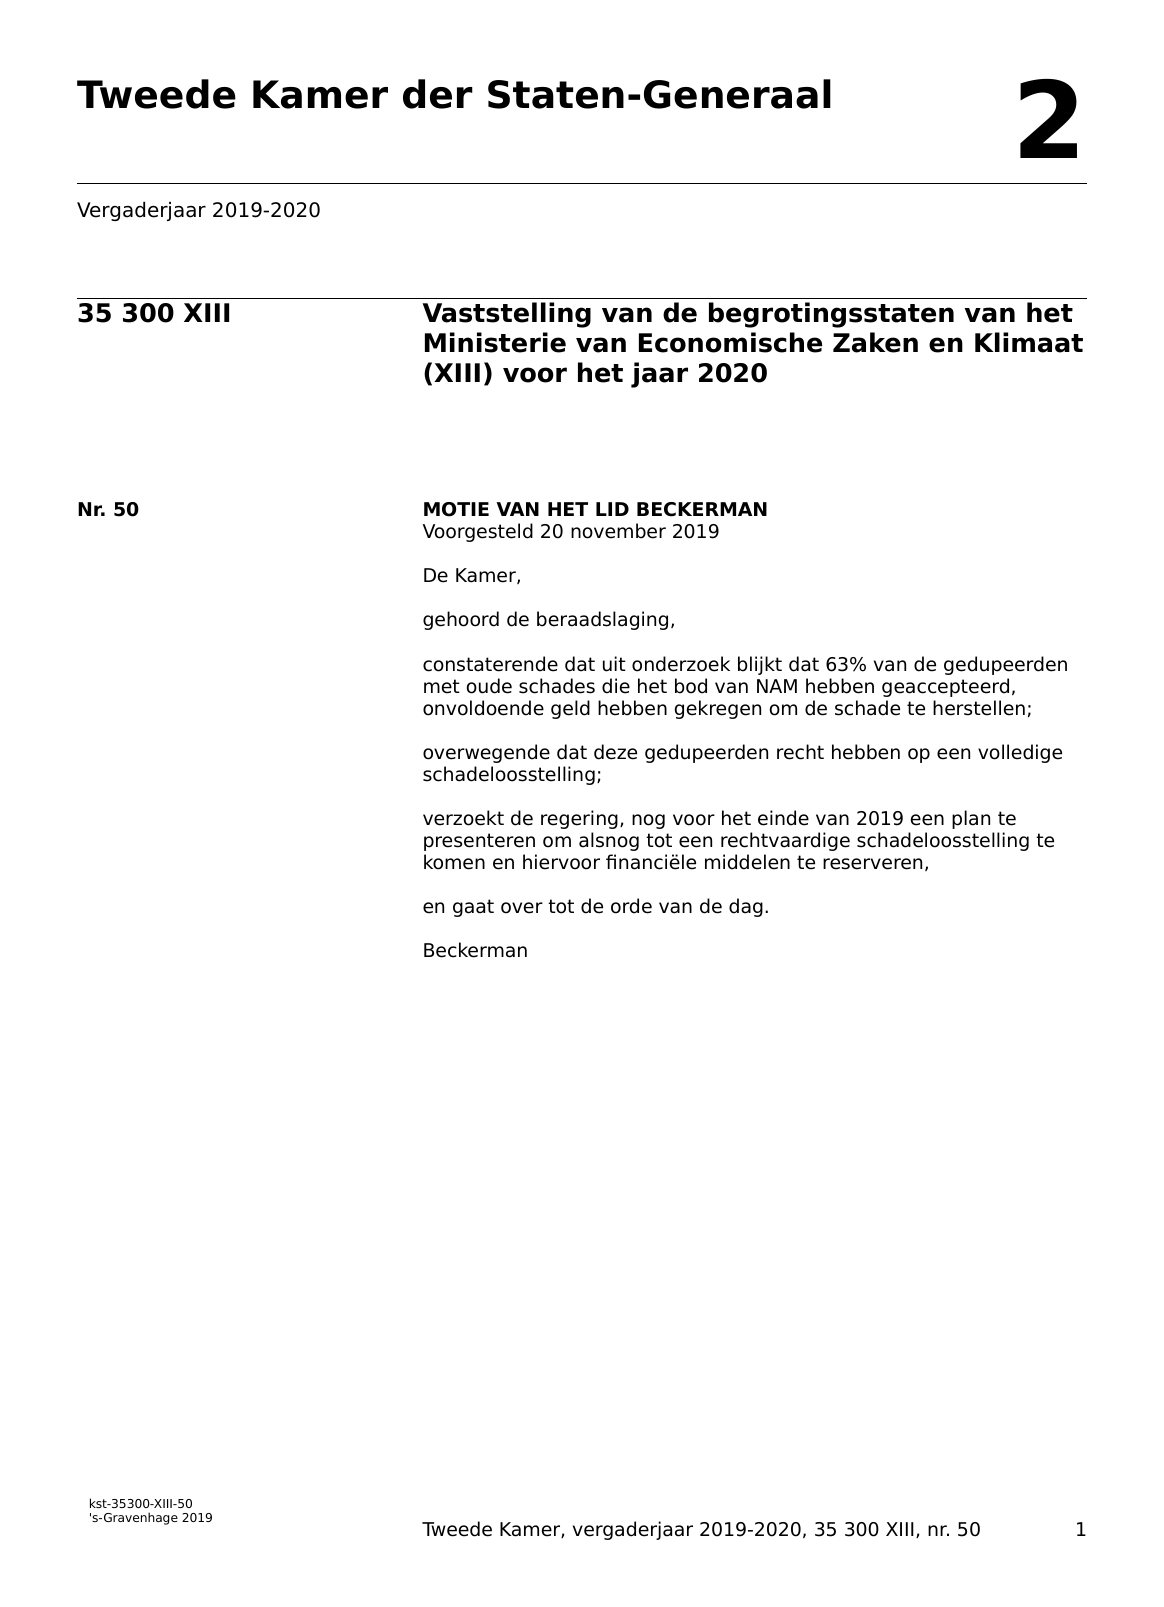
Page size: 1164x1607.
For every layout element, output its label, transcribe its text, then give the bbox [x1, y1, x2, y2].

subtitle 35 300 XIII Vaststelling van de begrotingsstaten van het Ministerie van Economische Zaken en Klimaat (XIII) voor het jaar 2020 [77, 299, 1087, 388]
text overwegende dat deze gedupeerden recht hebben op een volledige schadeloosstelling; [422, 742, 1087, 786]
text Voorgesteld 20 november 2019 [422, 521, 1087, 543]
text kst-35300-XIII-50 [88, 1497, 323, 1511]
text gehoord de beraadslaging, [422, 609, 1087, 631]
text constaterende dat uit onderzoek blijkt dat 63% van de gedupeerden met oude schades die het bod van NAM hebben geaccepteerd, onvoldoende geld hebben gekregen om de schade te herstellen; [422, 653, 1087, 719]
subtitle Nr. 50 MOTIE VAN HET LID BECKERMAN [77, 499, 1087, 521]
table_header 2 [886, 59, 1087, 183]
text en gaat over tot de orde van de dag. [422, 896, 1087, 918]
text De Kamer, [422, 565, 1087, 587]
text verzoekt de regering, nog voor het einde van 2019 een plan te presenteren om alsnog tot een rechtvaardige schadeloosstelling te komen en hiervoor financiële middelen te reserveren, [422, 808, 1087, 874]
table_header Tweede Kamer der Staten-Generaal [77, 59, 886, 183]
table_cell Vergaderjaar 2019-2020 [77, 184, 1087, 298]
text 's-Gravenhage 2019 [88, 1511, 323, 1525]
text Beckerman [422, 940, 1087, 962]
